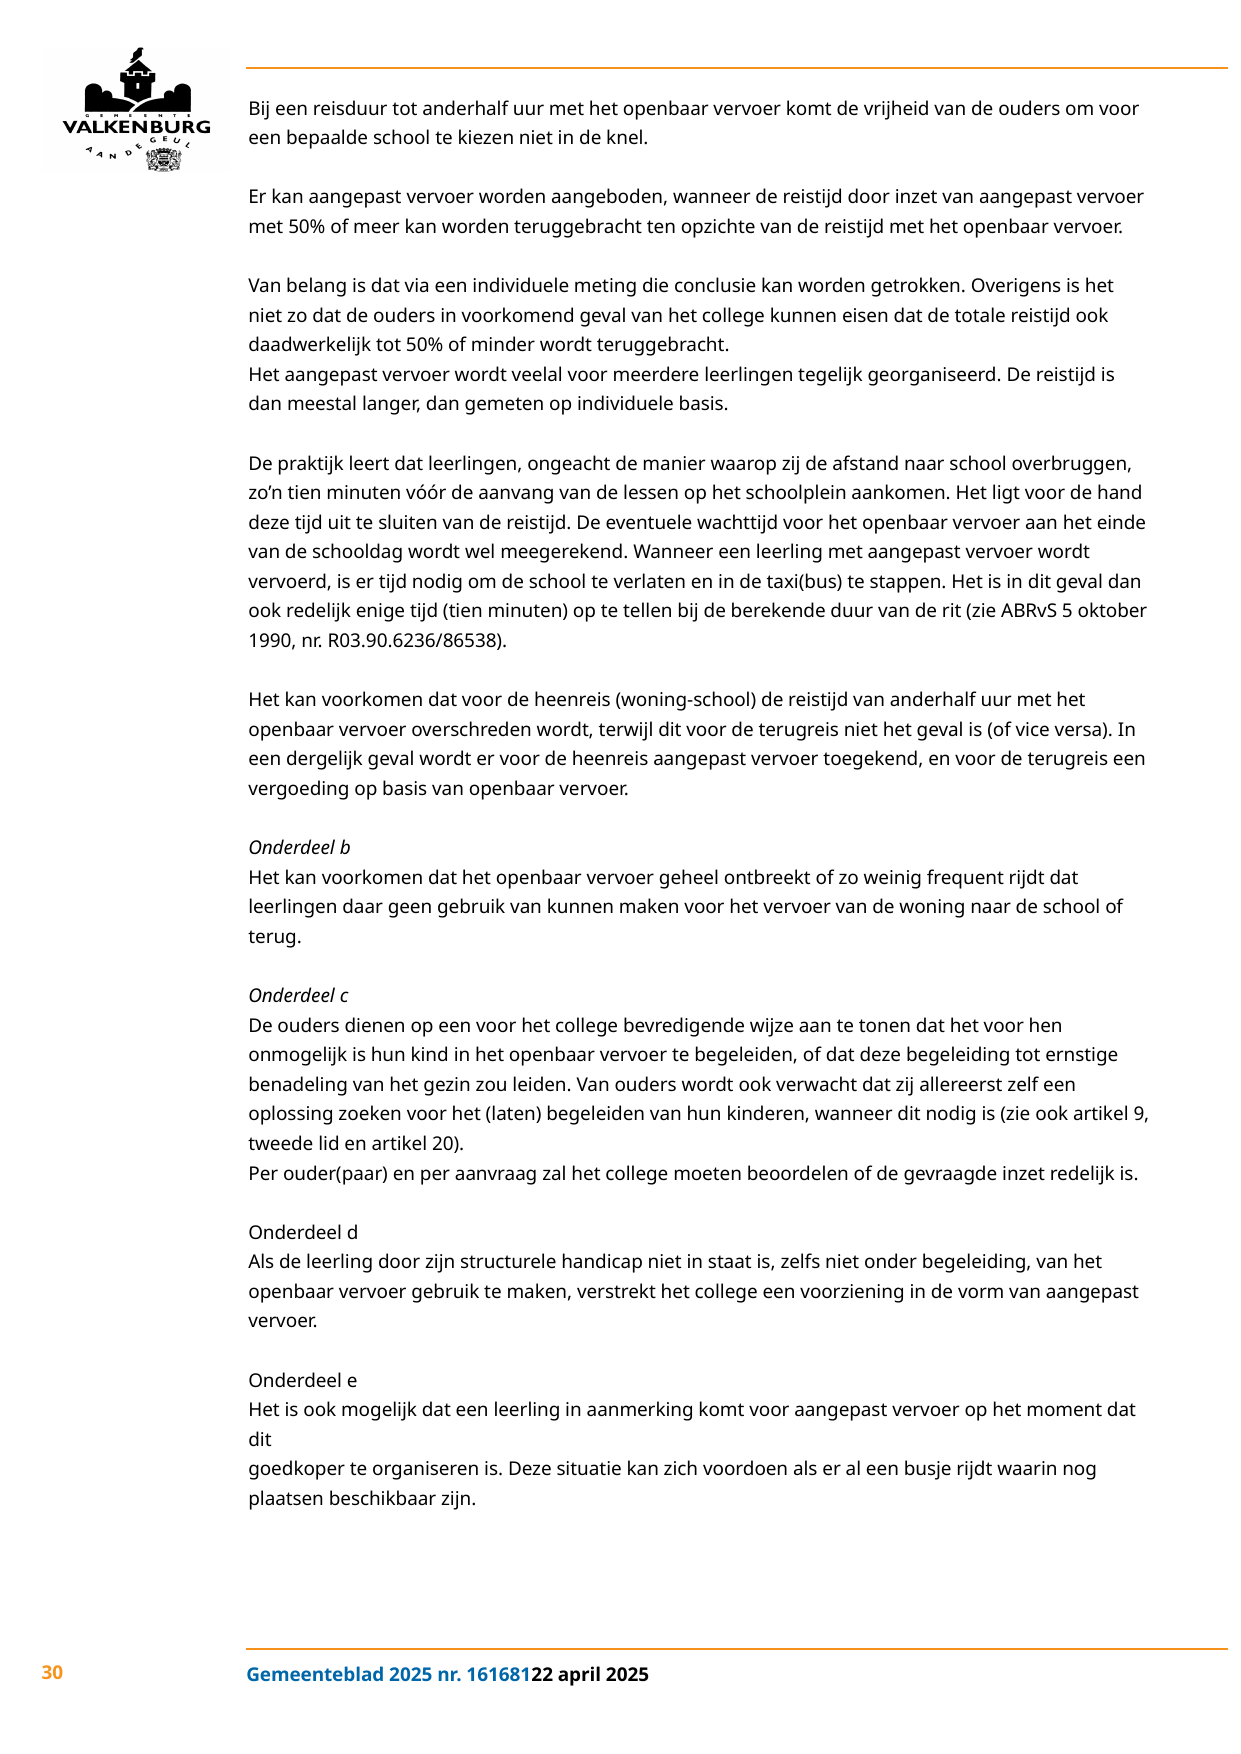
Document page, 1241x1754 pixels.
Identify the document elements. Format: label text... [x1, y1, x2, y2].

text goedkoper te organiseren is. Deze situatie kan zich voordoen als er al een busje rijdt waarin nog plaatsen beschikbaar zijn. [248, 1456, 1152, 1511]
text Als de leerling door zijn structurele handicap niet in staat is, zelfs niet onder begeleiding, van het [248, 1248, 1152, 1274]
text Per ouder(paar) en per aanvraag zal het college moeten beoordelen of de gevraagde inzet redelijk is. [248, 1160, 1152, 1186]
text Het kan voorkomen dat voor de heenreis (woning-school) de reistijd van anderhalf uur met het [248, 686, 1152, 712]
text Het is ook mogelijk dat een leerling in aanmerking komt voor aangepast vervoer op het moment dat dit [248, 1396, 1152, 1452]
text Het kan voorkomen dat het openbaar vervoer geheel ontbreekt of zo weinig frequent rijdt dat [248, 864, 1152, 890]
text Het aangepast vervoer wordt veelal voor meerdere leerlingen tegelijk georganiseerd. De reistijd is dan meestal langer, dan gemeten op individuele basis. [248, 361, 1152, 416]
text openbaar vervoer overschreden wordt, terwijl dit voor de terugreis niet het geval is (of vice versa). In [248, 716, 1152, 742]
text Van belang is dat via een individuele meting die conclusie kan worden getrokken. Overigens is het niet zo dat de ouders in voorkomend geval van het college kunnen eisen dat de totale reistijd ook daadwerkelijk tot 50% of minder wordt teruggebracht. [248, 272, 1152, 357]
text 1990, nr. R03.90.6236/86538). [248, 627, 1152, 653]
text Onderdeel b [248, 834, 1152, 860]
text Onderdeel d [248, 1219, 1152, 1245]
text een dergelijk geval wordt er voor de heenreis aangepast vervoer toegekend, en voor de terugreis een vergoeding op basis van openbaar vervoer. [248, 746, 1152, 801]
text zo’n tien minuten vóór de aanvang van de lessen op het schoolplein aankomen. Het ligt voor de hand deze tijd uit te sluiten van de reistijd. De eventuele wachttijd voor het openbaar vervoer aan het einde van de schooldag wordt wel meegerekend. Wanneer een leerling met aangepast vervoer wordt [248, 479, 1152, 564]
text vervoerd, is er tijd nodig om de school te verlaten en in de taxi(bus) te stappen. Het is in dit geval dan [248, 568, 1152, 594]
picture [41, 47, 231, 172]
text ook redelijk enige tijd (tien minuten) op te tellen bij de berekende duur van de rit (zie ABRvS 5 oktober [248, 598, 1152, 623]
text leerlingen daar geen gebruik van kunnen maken voor het vervoer van de woning naar de school of terug. [248, 893, 1152, 949]
text openbaar vervoer gebruik te maken, verstrekt het college een voorziening in de vorm van aangepast [248, 1278, 1152, 1304]
text Bij een reisduur tot anderhalf uur met het openbaar vervoer komt de vrijheid van de ouders om voor een bepaalde school te kiezen niet in de knel. [248, 95, 1152, 150]
text tweede lid en artikel 20). [248, 1130, 1152, 1156]
text De praktijk leert dat leerlingen, ongeacht de manier waarop zij de afstand naar school overbruggen, [248, 450, 1152, 476]
text Er kan aangepast vervoer worden aangeboden, wanneer de reistijd door inzet van aangepast vervoer met 50% of meer kan worden teruggebracht ten opzichte van de reistijd met het openbaar vervoer. [248, 183, 1152, 239]
text Onderdeel e [248, 1367, 1152, 1393]
text vervoer. [248, 1308, 1152, 1333]
text De ouders dienen op een voor het college bevredigende wijze aan te tonen dat het voor hen onmogelijk is hun kind in het openbaar vervoer te begeleiden, of dat deze begeleiding tot ernstige benadeling van het gezin zou leiden. Van ouders wordt ook verwacht dat zij allereerst zelf een oplossing zoeken voor het (laten) begeleiden van hun kinderen, wanneer dit nodig is (zie ook artikel 9, [248, 1012, 1152, 1126]
text Onderdeel c [248, 982, 1152, 1008]
